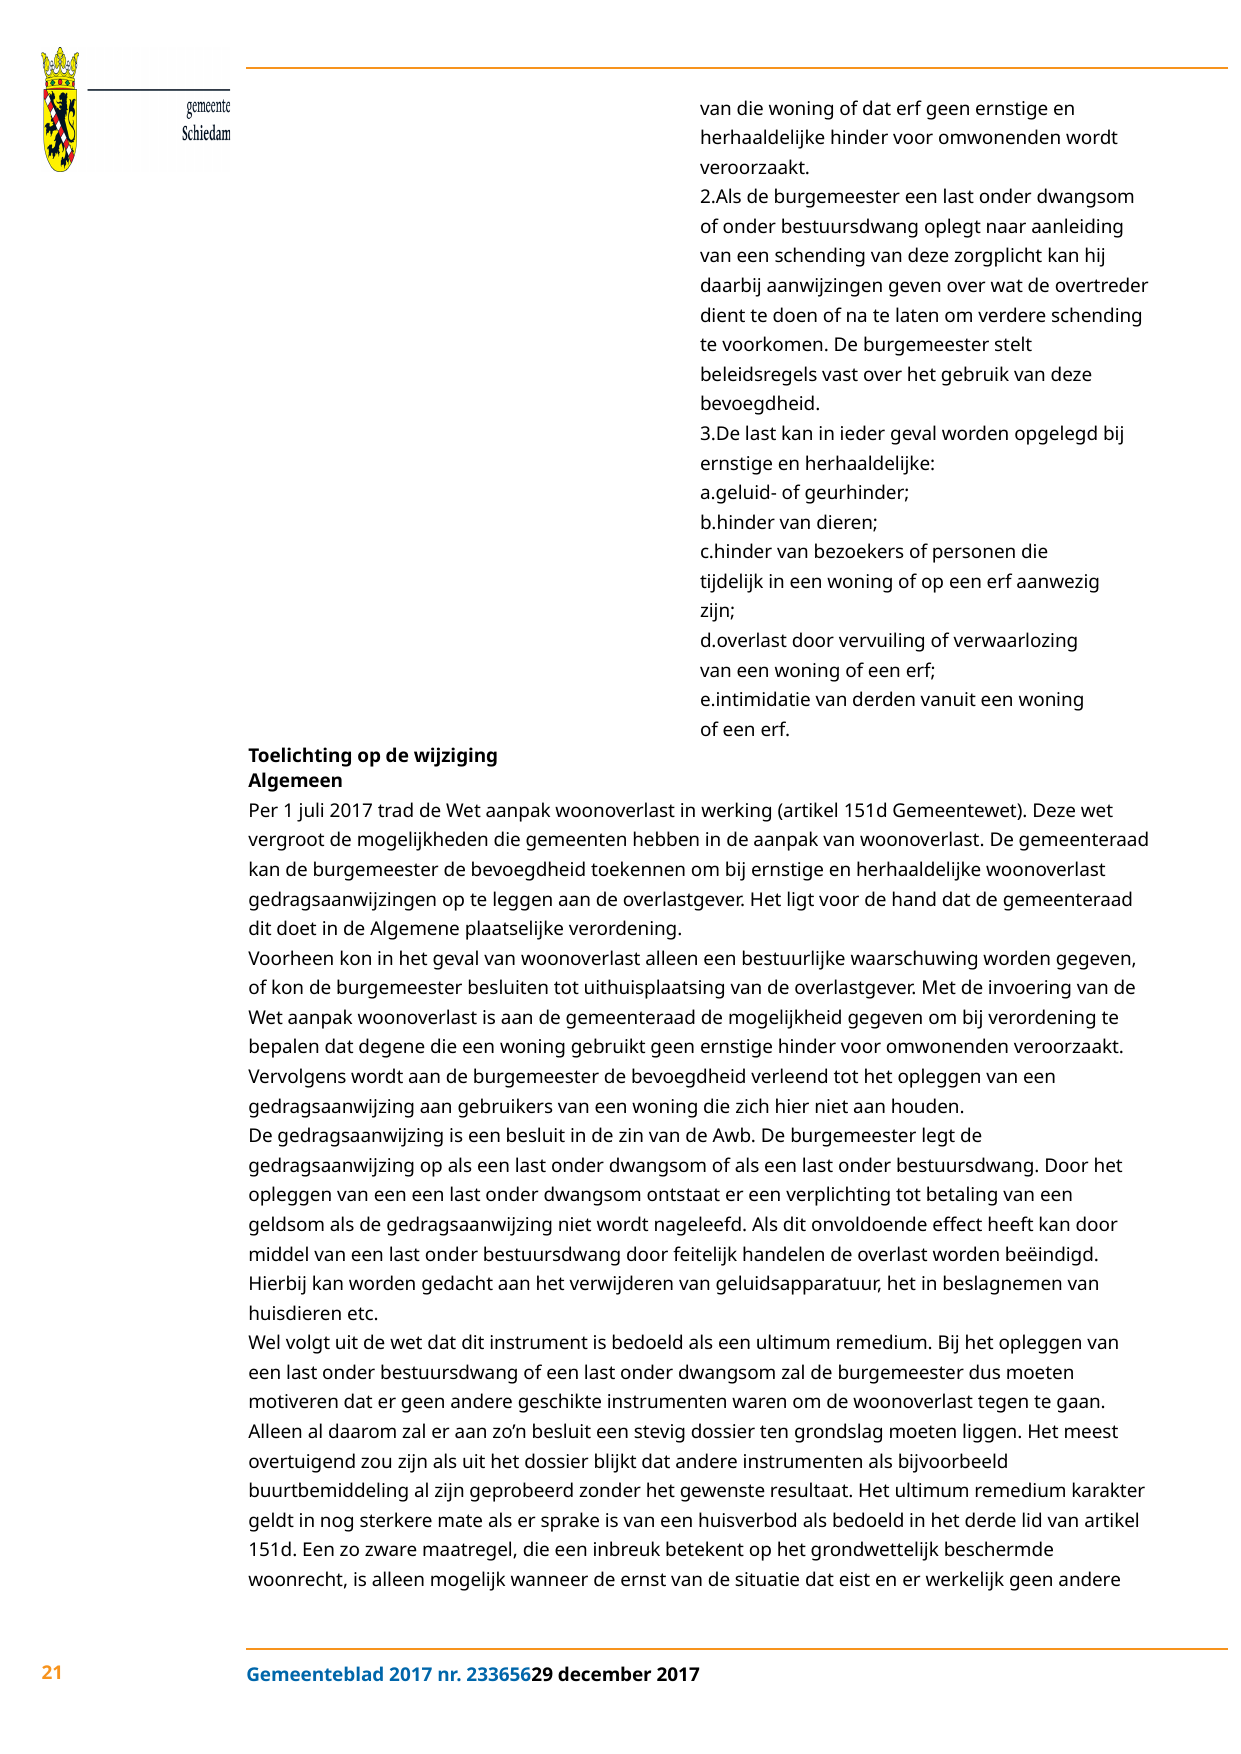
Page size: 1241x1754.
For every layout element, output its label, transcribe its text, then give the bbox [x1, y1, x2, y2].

table_cell Algemeen Per 1 juli 2017 trad de Wet aanpak woonoverlast in werking (artikel 151d Gemeentewet). Deze wet vergroot de mogelijkheden die gemeenten hebben in de aanpak van woonoverlast. De gemeenteraad kan de burgemeester de bevoegdheid toekennen om bij ernstige en herhaaldelijke woonoverlast gedragsaanwijzingen op te leggen aan de overlastgever. Het ligt voor de hand dat de gemeenteraad dit doet in de Algemene plaatselijke verordening. Voorheen kon in het geval van woonoverlast alleen een bestuurlijke waarschuwing worden gegeven, of kon de burgemeester besluiten tot uithuisplaatsing van de overlastgever. Met de invoering van de Wet aanpak woonoverlast is aan de gemeenteraad de mogelijkheid gegeven om bij verordening te bepalen dat degene die een woning gebruikt geen ernstige hinder voor omwonenden veroorzaakt. Vervolgens wordt aan de burgemeester de bevoegdheid verleend tot het opleggen van een gedragsaanwijzing aan gebruikers van een woning die zich hier niet aan houden. De gedragsaanwijzing is een besluit in de zin van de Awb. De burgemeester legt de gedragsaanwijzing op als een last onder dwangsom of als een last onder bestuursdwang. Door het opleggen van een een last onder dwangsom ontstaat er een verplichting tot betaling van een geldsom als de gedragsaanwijzing niet wordt nageleefd. Als dit onvoldoende effect heeft kan door middel van een last onder bestuursdwang door feitelijk handelen de overlast worden beëindigd. Hierbij kan worden gedacht aan het verwijderen van geluidsapparatuur, het in beslagnemen van huisdieren etc. Wel volgt uit de wet dat dit instrument is bedoeld als een ultimum remedium. Bij het opleggen van een last onder bestuursdwang of een last onder dwangsom zal de burgemeester dus moeten motiveren dat er geen andere geschikte instrumenten waren om de woonoverlast tegen te gaan. Alleen al daarom zal er aan zo’n besluit een stevig dossier ten grondslag moeten liggen. Het meest overtuigend zou zijn als uit het dossier blijkt dat andere instrumenten als bijvoorbeeld buurtbemiddeling al zijn geprobeerd zonder het gewenste resultaat. Het ultimum remedium karakter geldt in nog sterkere mate als er sprake is van een huisverbod als bedoeld in het derde lid van artikel 151d. Een zo zware maatregel, die een inbreuk betekent op het grondwettelijk beschermde woonrecht, is alleen mogelijk wanneer de ernst van de situatie dat eist en er werkelijk geen andere [248, 768, 1152, 1592]
table_cell Toelichting op de wijziging [248, 742, 1152, 767]
table_cell van die woning of dat erf geen ernstige en herhaaldelijke hinder voor omwonenden wordt veroorzaakt. 2.Als de burgemeester een last onder dwangsom of onder bestuursdwang oplegt naar aanleiding van een schending van deze zorgplicht kan hij daarbij aanwijzingen geven over wat de overtreder dient te doen of na te laten om verdere schending te voorkomen. De burgemeester stelt beleidsregels vast over het gebruik van deze bevoegdheid. 3.De last kan in ieder geval worden opgelegd bij ernstige en herhaaldelijke: a.geluid- of geurhinder; b.hinder van dieren; c.hinder van bezoekers of personen die tijdelijk in een woning of op een erf aanwezig zijn; d.overlast door vervuiling of verwaarlozing van een woning of een erf; e.intimidatie van derden vanuit een woning of een erf. [700, 95, 1152, 742]
picture [41, 47, 231, 172]
table_cell [248, 95, 700, 742]
